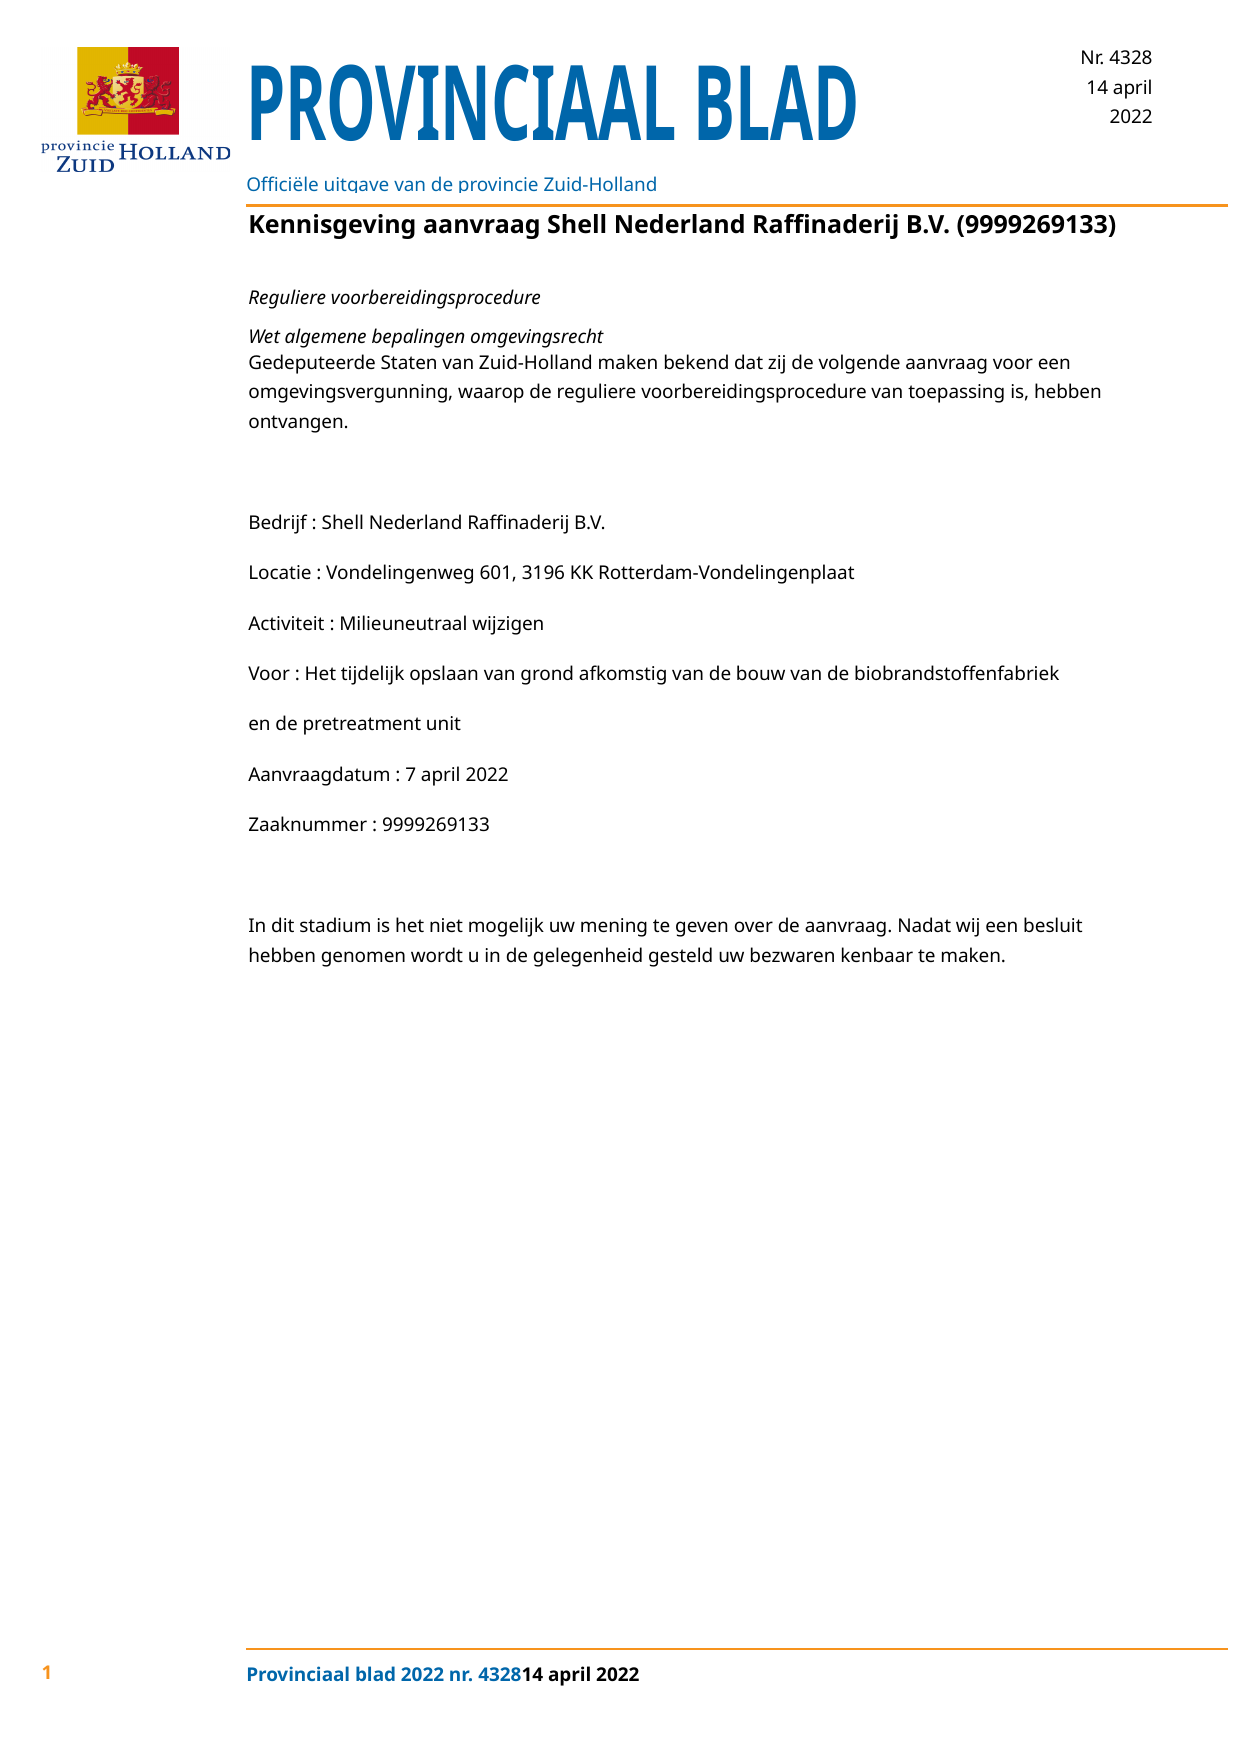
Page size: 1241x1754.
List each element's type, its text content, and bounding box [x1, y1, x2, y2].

text Activiteit : Milieuneutraal wijzigen [248, 610, 1152, 635]
text Wet algemene bepalingen omgevingsrecht [248, 323, 1152, 349]
text Bedrijf : Shell Nederland Raffinaderij B.V. [248, 509, 1152, 534]
text Locatie : Vondelingenweg 601, 3196 KK Rotterdam-Vondelingenplaat [248, 559, 1152, 585]
text Voor : Het tijdelijk opslaan van grond afkomstig van de bouw van de biobrandstoffenfabriek [248, 660, 1152, 686]
picture [41, 47, 231, 172]
text Kennisgeving aanvraag Shell Nederland Raffinaderij B.V. (9999269133) [248, 207, 1152, 241]
text Aanvraagdatum : 7 april 2022 [248, 761, 1152, 787]
text Reguliere voorbereidingsprocedure [248, 284, 1152, 309]
text en de pretreatment unit [248, 711, 1152, 736]
text Zaaknummer : 9999269133 [248, 811, 1152, 837]
text Gedeputeerde Staten van Zuid-Holland maken bekend dat zij de volgende aanvraag voor een omgevingsvergunning, waarop de reguliere voorbereidingsprocedure van toepassing is, hebben ontvangen. [248, 349, 1152, 434]
text In dit stadium is het niet mogelijk uw mening te geven over de aanvraag. Nadat wij een besluit hebben genomen wordt u in de gelegenheid gesteld uw bezwaren kenbaar te maken. [248, 912, 1152, 967]
